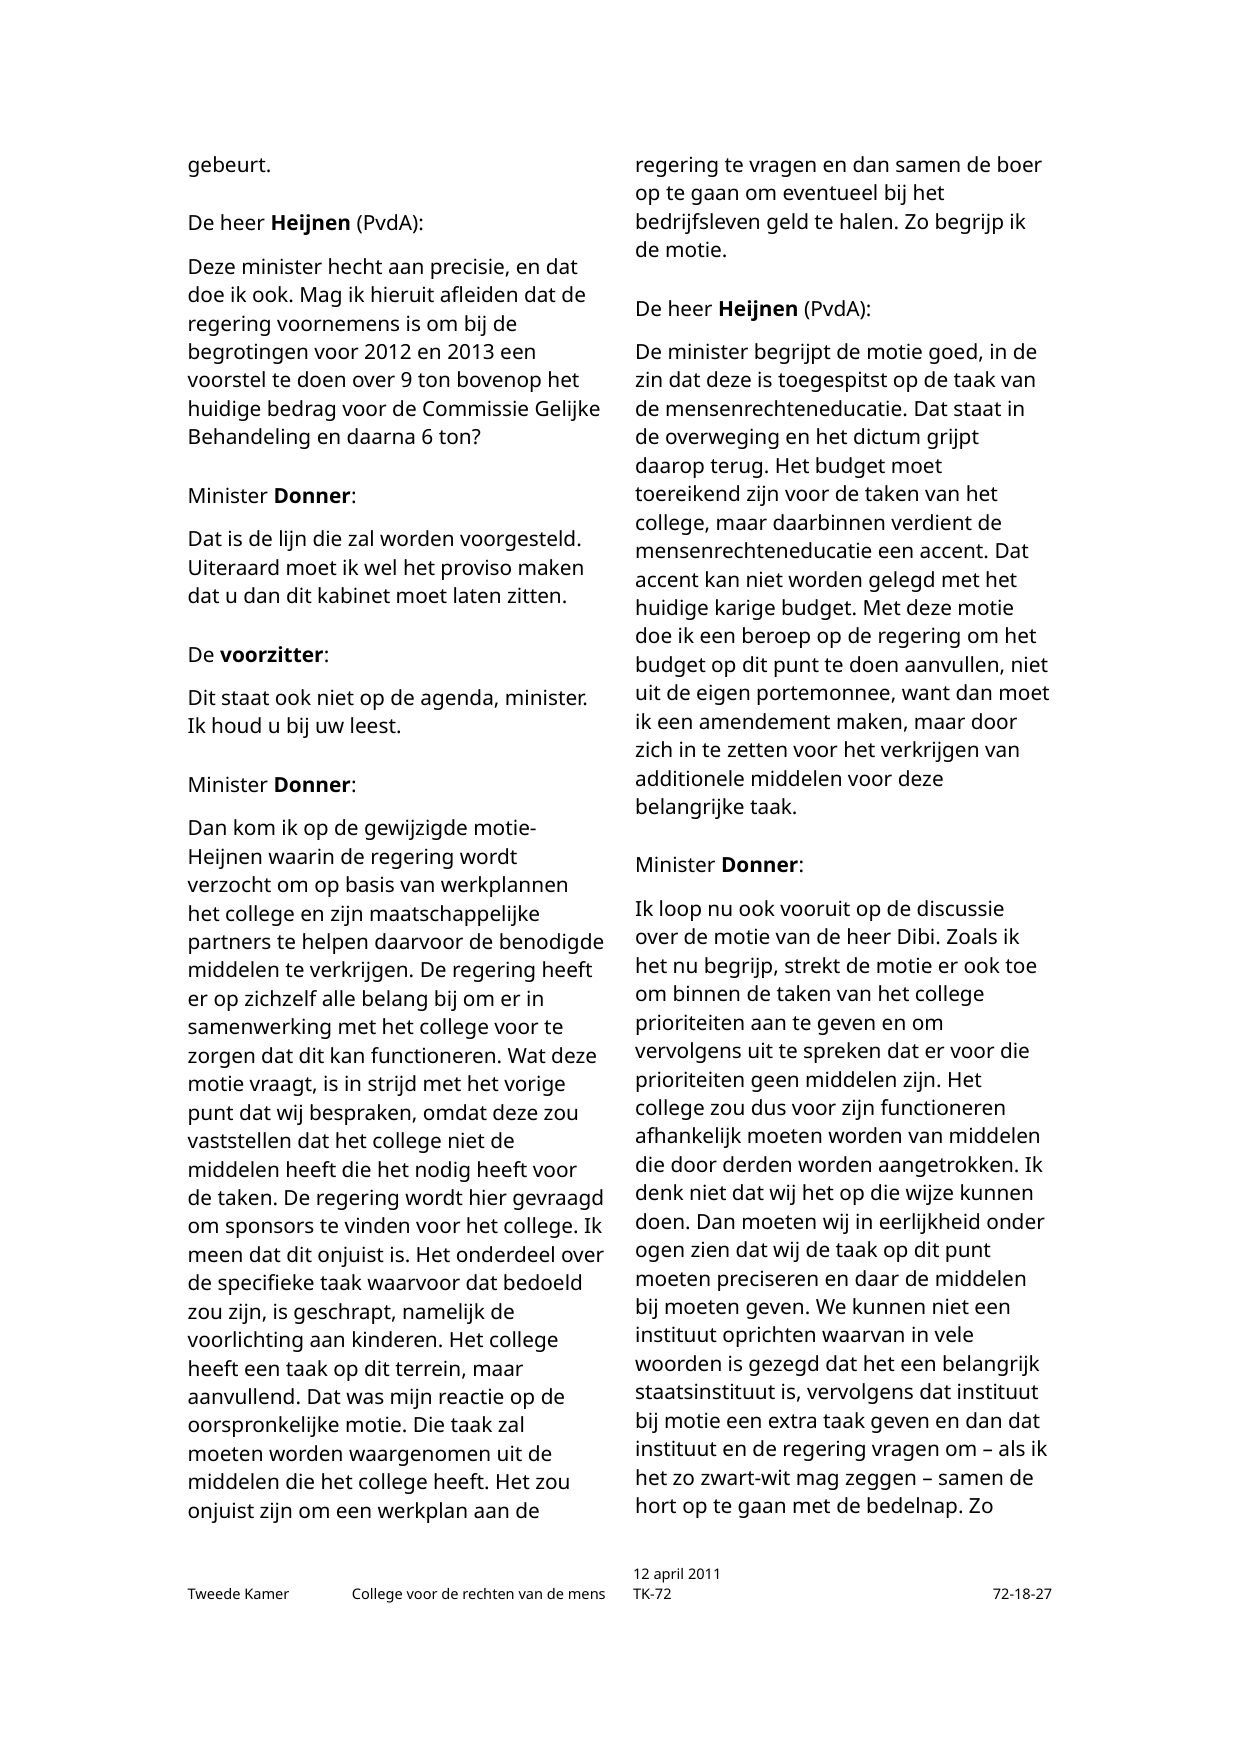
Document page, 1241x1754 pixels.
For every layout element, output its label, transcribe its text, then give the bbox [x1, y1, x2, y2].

text Deze minister hecht aan precisie, en dat doe ik ook. Mag ik hieruit afleiden dat de regering voornemens is om bij de begrotingen voor 2012 en 2013 een voorstel te doen over 9 ton bovenop het huidige bedrag voor de Commissie Gelijke Behandeling en daarna 6 ton? [187, 252, 605, 451]
text De heer Heijnen (PvdA): [187, 208, 605, 237]
text Dit staat ook niet op de agenda, minister. Ik houd u bij uw leest. [187, 683, 605, 740]
text De voorzitter: [187, 640, 605, 668]
text Minister Donner: [187, 770, 605, 798]
text gebeurt. [187, 150, 605, 178]
text Minister Donner: [187, 481, 605, 509]
text Ik loop nu ook vooruit op de discussie over de motie van de heer Dibi. Zoals ik het nu begrijp, strekt de motie er ook toe om binnen de taken van het college prioriteiten aan te geven en om vervolgens uit te spreken dat er voor die prioriteiten geen middelen zijn. Het college zou dus voor zijn functioneren afhankelijk moeten worden van middelen die door derden worden aangetrokken. Ik denk niet dat wij het op die wijze kunnen doen. Dan moeten wij in eerlijkheid onder ogen zien dat wij de taak op dit punt moeten preciseren en daar de middelen bij moeten geven. We kunnen niet een instituut oprichten waarvan in vele woorden is gezegd dat het een belangrijk staatsinstituut is, vervolgens dat instituut bij motie een extra taak geven en dan dat instituut en de regering vragen om – als ik het zo zwart-wit mag zeggen – samen de hort op te gaan met de bedelnap. Zo [635, 894, 1053, 1520]
text Dan kom ik op de gewijzigde motie-Heijnen waarin de regering wordt verzocht om op basis van werkplannen het college en zijn maatschappelijke partners te helpen daarvoor de benodigde middelen te verkrijgen. De regering heeft er op zichzelf alle belang bij om er in samenwerking met het college voor te zorgen dat dit kan functioneren. Wat deze motie vraagt, is in strijd met het vorige punt dat wij bespraken, omdat deze zou vaststellen dat het college niet de middelen heeft die het nodig heeft voor de taken. De regering wordt hier gevraagd om sponsors te vinden voor het college. Ik meen dat dit onjuist is. Het onderdeel over de specifieke taak waarvoor dat bedoeld zou zijn, is geschrapt, namelijk de voorlichting aan kinderen. Het college heeft een taak op dit terrein, maar aanvullend. Dat was mijn reactie op de oorspronkelijke motie. Die taak zal moeten worden waargenomen uit de middelen die het college heeft. Het zou onjuist zijn om een werkplan aan de [187, 813, 605, 1524]
text Dat is de lijn die zal worden voorgesteld. Uiteraard moet ik wel het proviso maken dat u dan dit kabinet moet laten zitten. [187, 524, 605, 610]
text regering te vragen en dan samen de boer op te gaan om eventueel bij het bedrijfsleven geld te halen. Zo begrijp ik de motie. [635, 150, 1053, 264]
text Minister Donner: [635, 851, 1053, 879]
text De minister begrijpt de motie goed, in de zin dat deze is toegespitst op de taak van de mensenrechteneducatie. Dat staat in de overweging en het dictum grijpt daarop terug. Het budget moet toereikend zijn voor de taken van het college, maar daarbinnen verdient de mensenrechteneducatie een accent. Dat accent kan niet worden gelegd met het huidige karige budget. Met deze motie doe ik een beroep op de regering om het budget op dit punt te doen aanvullen, niet uit de eigen portemonnee, want dan moet ik een amendement maken, maar door zich in te zetten voor het verkrijgen van additionele middelen voor deze belangrijke taak. [635, 337, 1053, 821]
text De heer Heijnen (PvdA): [635, 294, 1053, 322]
